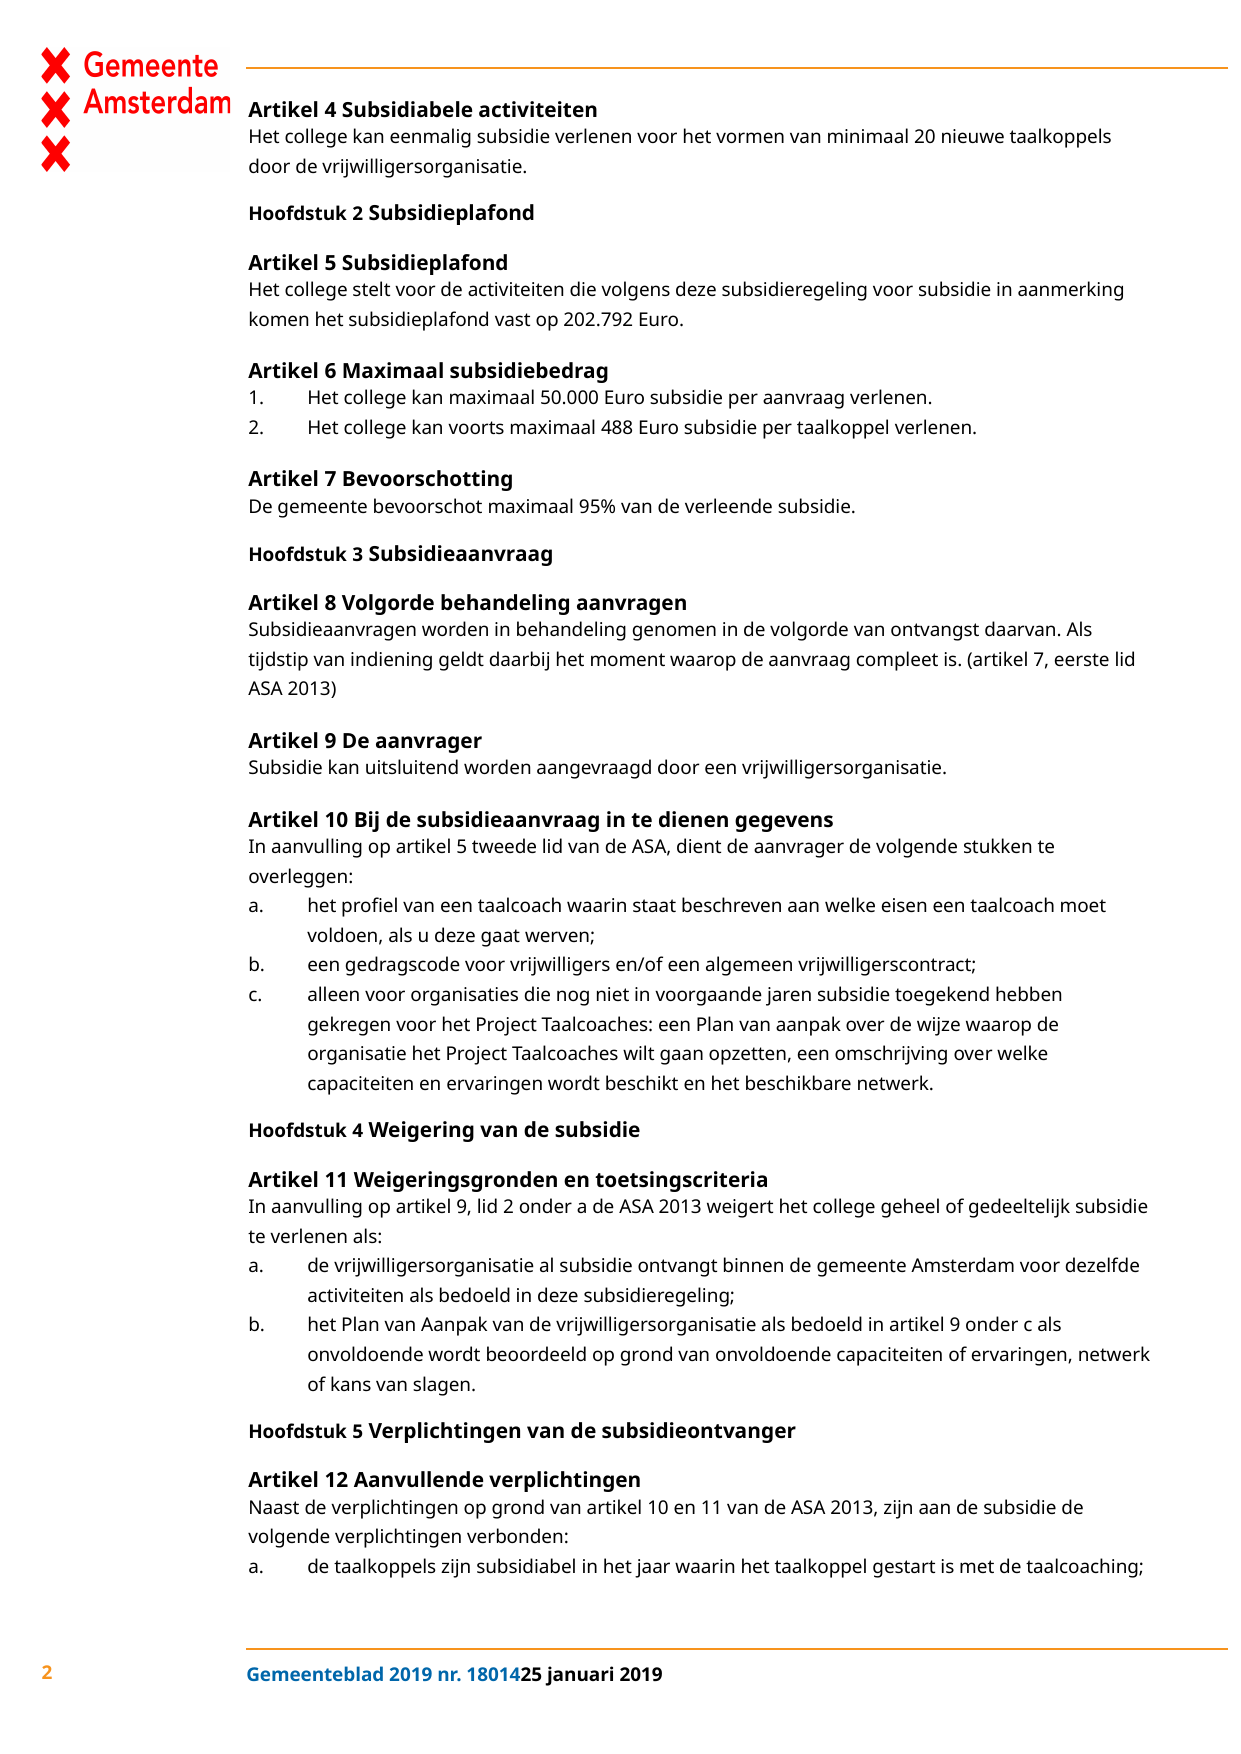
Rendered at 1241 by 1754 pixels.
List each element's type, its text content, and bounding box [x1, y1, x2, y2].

text Subsidie kan uitsluitend worden aangevraagd door een vrijwilligersorganisatie. [248, 754, 1152, 780]
text Subsidieaanvragen worden in behandeling genomen in de volgorde van ontvangst daarvan. Als tijdstip van indiening geldt daarbij het moment waarop de aanvraag compleet is. (artikel 7, eerste lid ASA 2013) [248, 616, 1152, 701]
text In aanvulling op artikel 9, lid 2 onder a de ASA 2013 weigert het college geheel of gedeeltelijk subsidie te verlenen als: [248, 1193, 1152, 1248]
text Hoofdstuk 3 Subsidieaanvraag [248, 539, 1152, 567]
text Artikel 5 Subsidieplafond [248, 248, 1152, 276]
text Artikel 9 De aanvrager [248, 726, 1152, 754]
text Naast de verplichtingen op grond van artikel 10 en 11 van de ASA 2013, zijn aan de subsidie de volgende verplichtingen verbonden: [248, 1494, 1152, 1549]
text Artikel 6 Maximaal subsidiebedrag [248, 356, 1152, 384]
text Artikel 10 Bij de subsidieaanvraag in te dienen gegevens [248, 805, 1152, 833]
text In aanvulling op artikel 5 tweede lid van de ASA, dient de aanvrager de volgende stukken te overleggen: [248, 833, 1152, 888]
text Artikel 11 Weigeringsgronden en toetsingscriteria [248, 1165, 1152, 1193]
text Het college kan eenmalig subsidie verlenen voor het vormen van minimaal 20 nieuwe taalkoppels door de vrijwilligersorganisatie. [248, 123, 1152, 178]
list het Plan van Aanpak van de vrijwilligersorganisatie als bedoeld in artikel 9 onder c als onvoldoende wordt beoordeeld op grond van onvoldoende capaciteiten of ervaringen, netwerk of kans van slagen. [248, 1312, 1152, 1396]
list Het college kan voorts maximaal 488 Euro subsidie per taalkoppel verlenen. [248, 414, 1152, 440]
list alleen voor organisaties die nog niet in voorgaande jaren subsidie toegekend hebben gekregen voor het Project Taalcoaches: een Plan van aanpak over de wijze waarop de organisatie het Project Taalcoaches wilt gaan opzetten, een omschrijving over welke capaciteiten en ervaringen wordt beschikt en het beschikbare netwerk. [248, 981, 1152, 1096]
text Hoofdstuk 2 Subsidieplafond [248, 198, 1152, 227]
list de taalkoppels zijn subsidiabel in het jaar waarin het taalkoppel gestart is met de taalcoaching; [248, 1553, 1152, 1579]
picture [41, 47, 231, 172]
text De gemeente bevoorschot maximaal 95% van de verleende subsidie. [248, 493, 1152, 519]
list Het college kan maximaal 50.000 Euro subsidie per aanvraag verlenen. [248, 384, 1152, 410]
text Hoofdstuk 4 Weigering van de subsidie [248, 1116, 1152, 1144]
text Artikel 12 Aanvullende verplichtingen [248, 1466, 1152, 1494]
text Hoofdstuk 5 Verplichtingen van de subsidieontvanger [248, 1416, 1152, 1445]
text Het college stelt voor de activiteiten die volgens deze subsidieregeling voor subsidie in aanmerking komen het subsidieplafond vast op 202.792 Euro. [248, 276, 1152, 331]
text Artikel 4 Subsidiabele activiteiten [248, 95, 1152, 123]
list de vrijwilligersorganisatie al subsidie ontvangt binnen de gemeente Amsterdam voor dezelfde activiteiten als bedoeld in deze subsidieregeling; [248, 1252, 1152, 1308]
text Artikel 8 Volgorde behandeling aanvragen [248, 588, 1152, 616]
list het profiel van een taalcoach waarin staat beschreven aan welke eisen een taalcoach moet voldoen, als u deze gaat werven; [248, 892, 1152, 948]
text Artikel 7 Bevoorschotting [248, 464, 1152, 493]
list een gedragscode voor vrijwilligers en/of een algemeen vrijwilligerscontract; [248, 952, 1152, 977]
